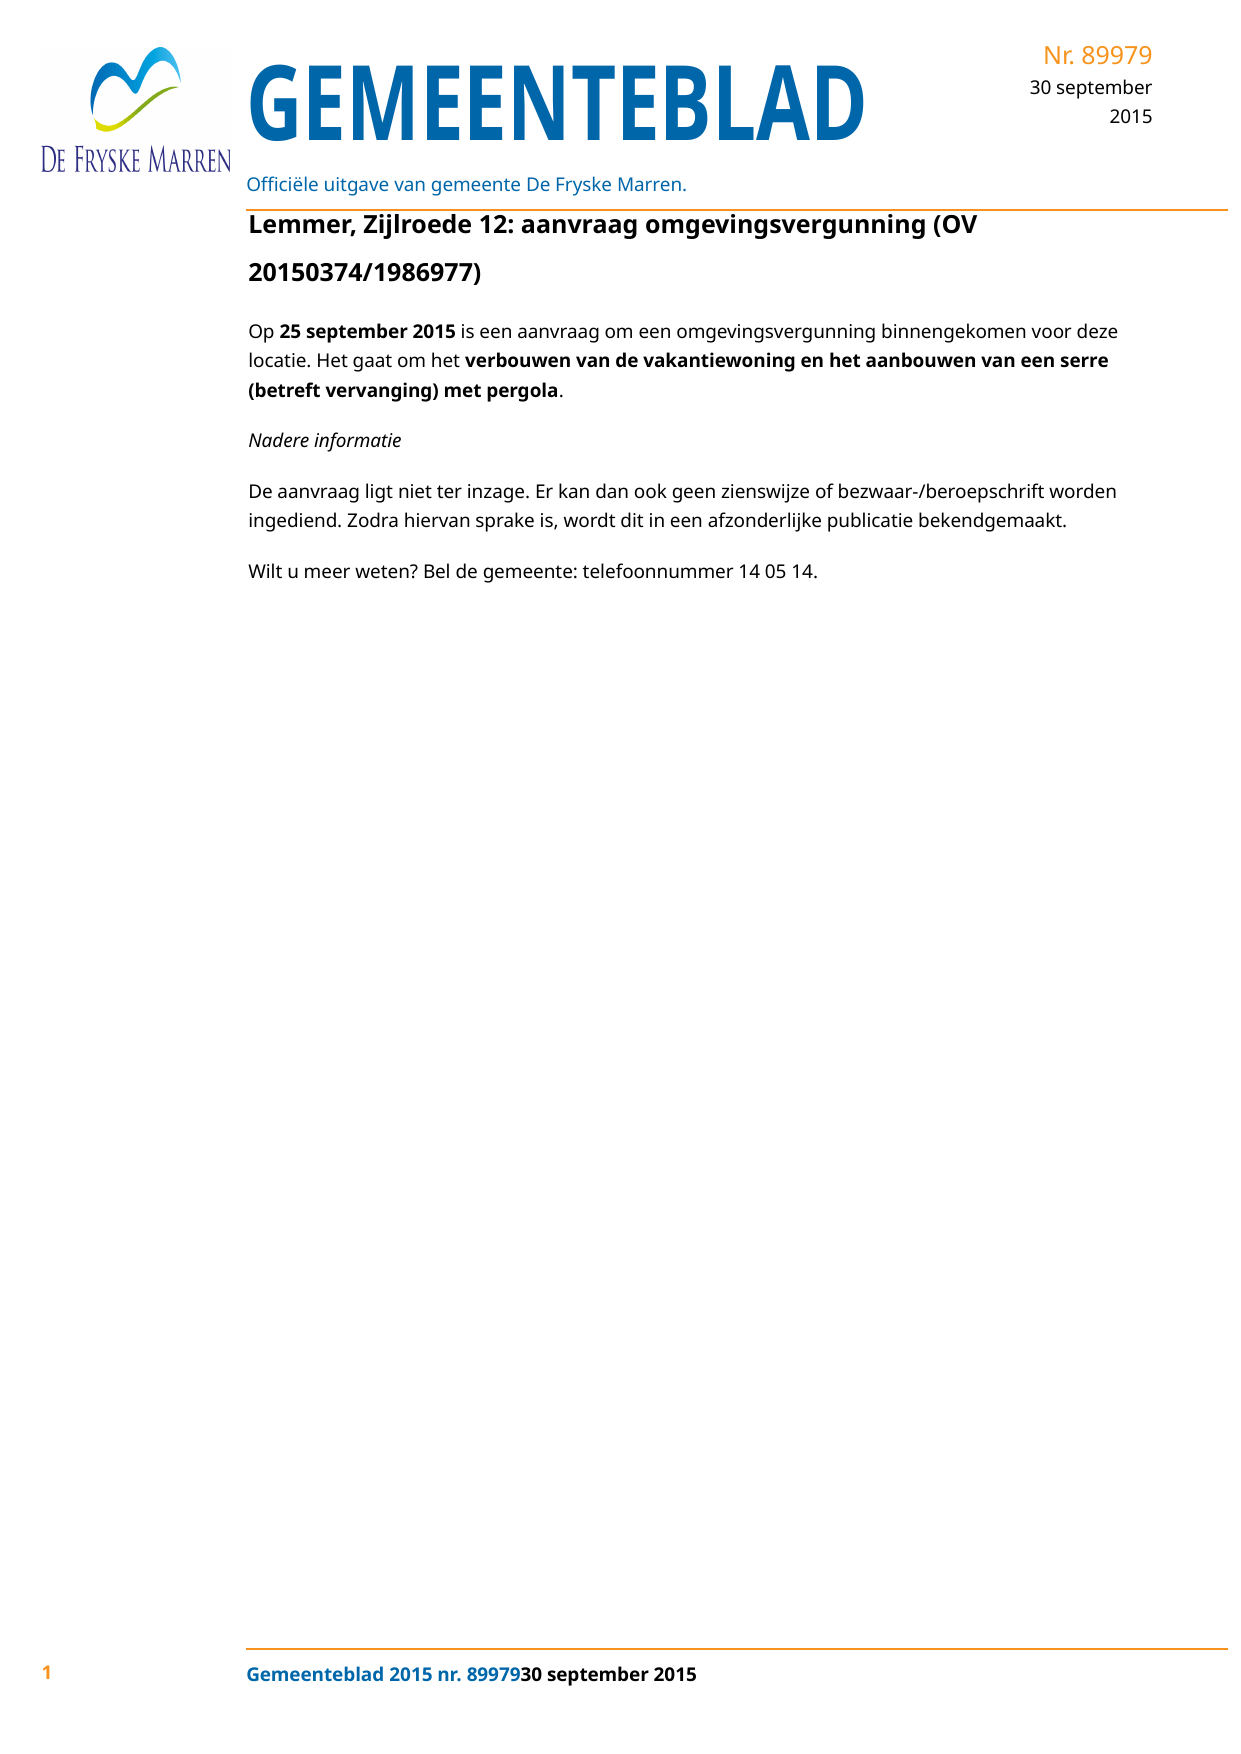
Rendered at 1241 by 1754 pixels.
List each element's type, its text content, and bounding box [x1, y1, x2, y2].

text Wilt u meer weten? Bel de gemeente: telefoonnummer 14 05 14. [248, 558, 1152, 584]
text De aanvraag ligt niet ter inzage. Er kan dan ook geen zienswijze of bezwaar-/beroepschrift worden ingediend. Zodra hiervan sprake is, wordt dit in een afzonderlijke publicatie bekendgemaakt. [248, 478, 1152, 533]
picture [41, 47, 231, 172]
text Lemmer, Zijlroede 12: aanvraag omgevingsvergunning (OV 20150374/1986977) [248, 211, 1152, 288]
text Nadere informatie [248, 427, 1152, 453]
text Op 25 september 2015 is een aanvraag om een omgevingsvergunning binnengekomen voor deze locatie. Het gaat om het verbouwen van de vakantiewoning en het aanbouwen van een serre (betreft vervanging) met pergola. [248, 318, 1152, 403]
